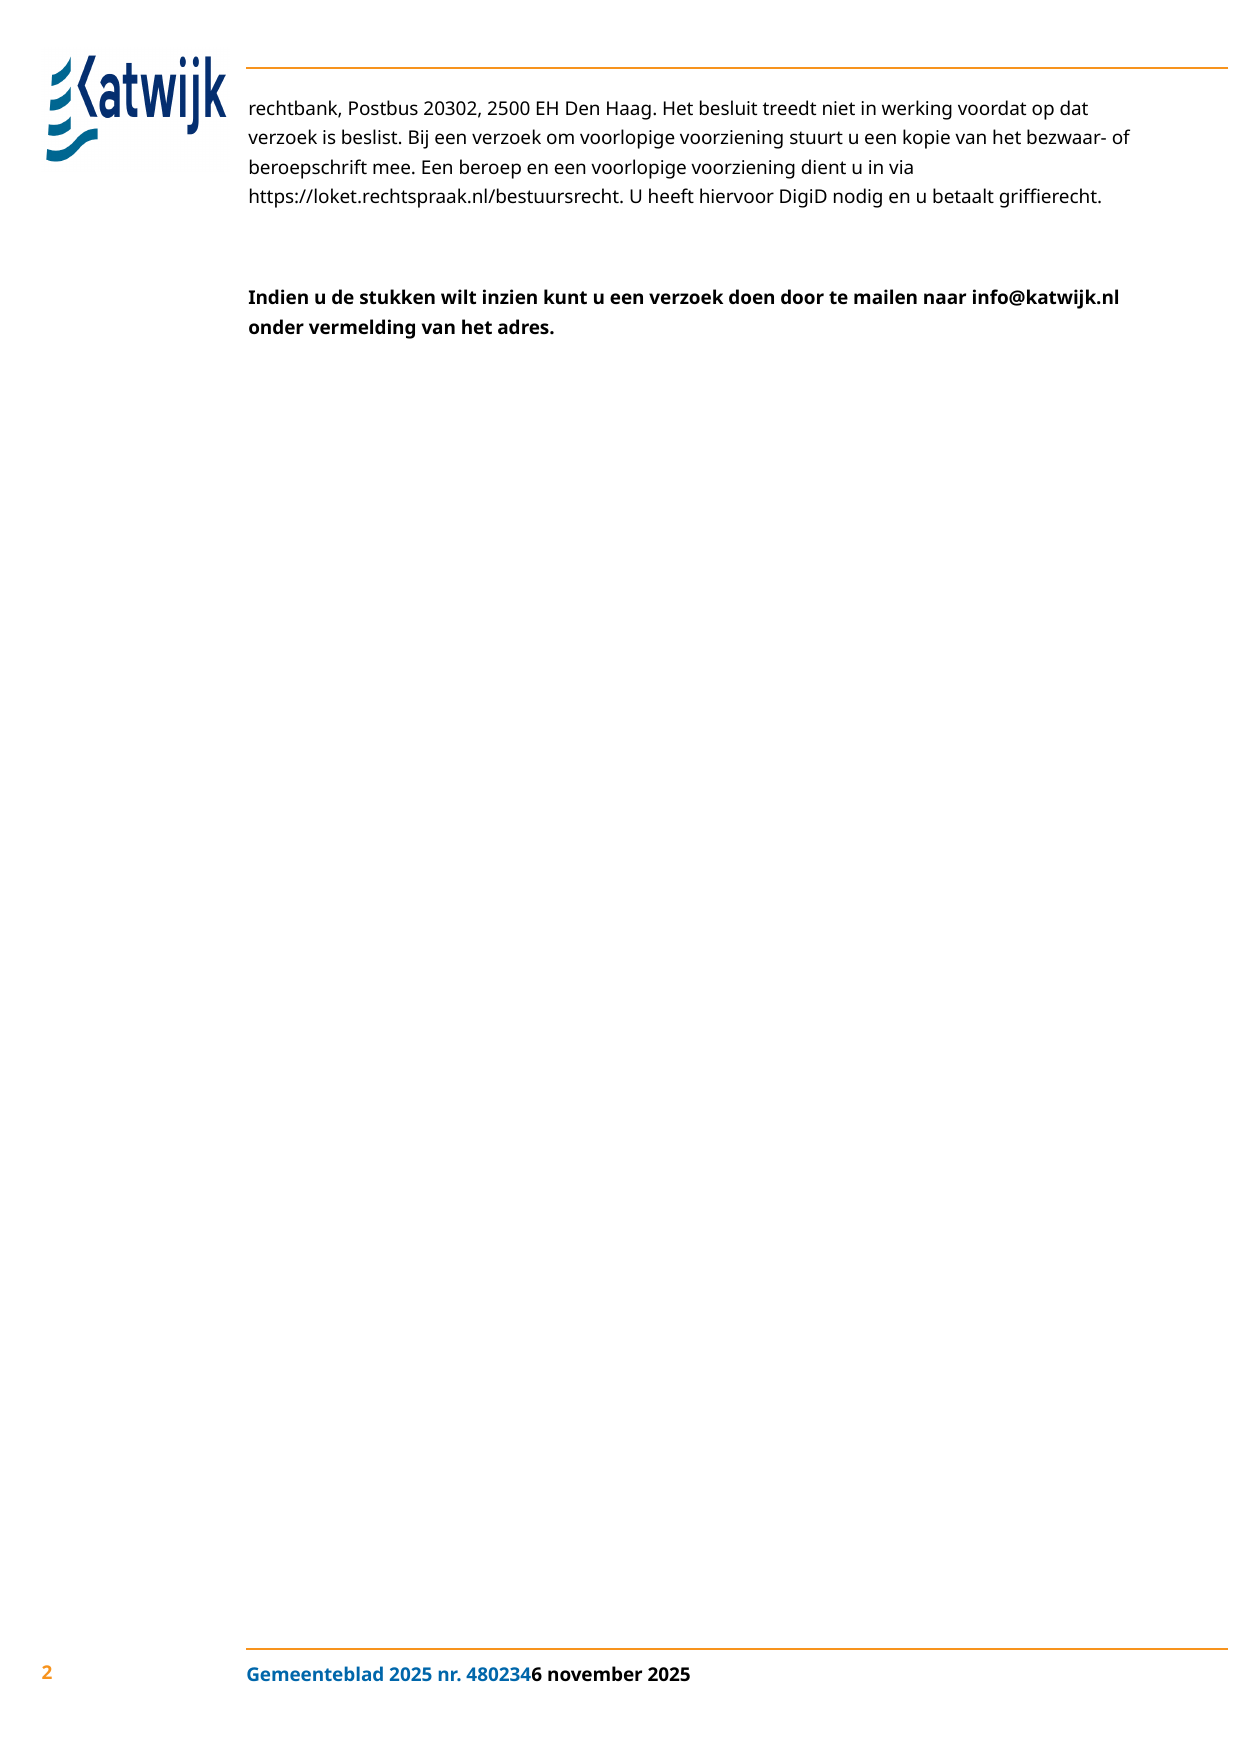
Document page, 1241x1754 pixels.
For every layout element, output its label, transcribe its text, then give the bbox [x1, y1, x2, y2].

picture [41, 47, 231, 172]
text rechtbank, Postbus 20302, 2500 EH Den Haag. Het besluit treedt niet in werking voordat op dat verzoek is beslist. Bij een verzoek om voorlopige voorziening stuurt u een kopie van het bezwaar- of beroepschrift mee. Een beroep en een voorlopige voorziening dient u in via https://loket.rechtspraak.nl/bestuursrecht. U heeft hiervoor DigiD nodig en u betaalt griffierecht. [248, 95, 1152, 209]
text Indien u de stukken wilt inzien kunt u een verzoek doen door te mailen naar info@katwijk.nl onder vermelding van het adres. [248, 284, 1152, 340]
